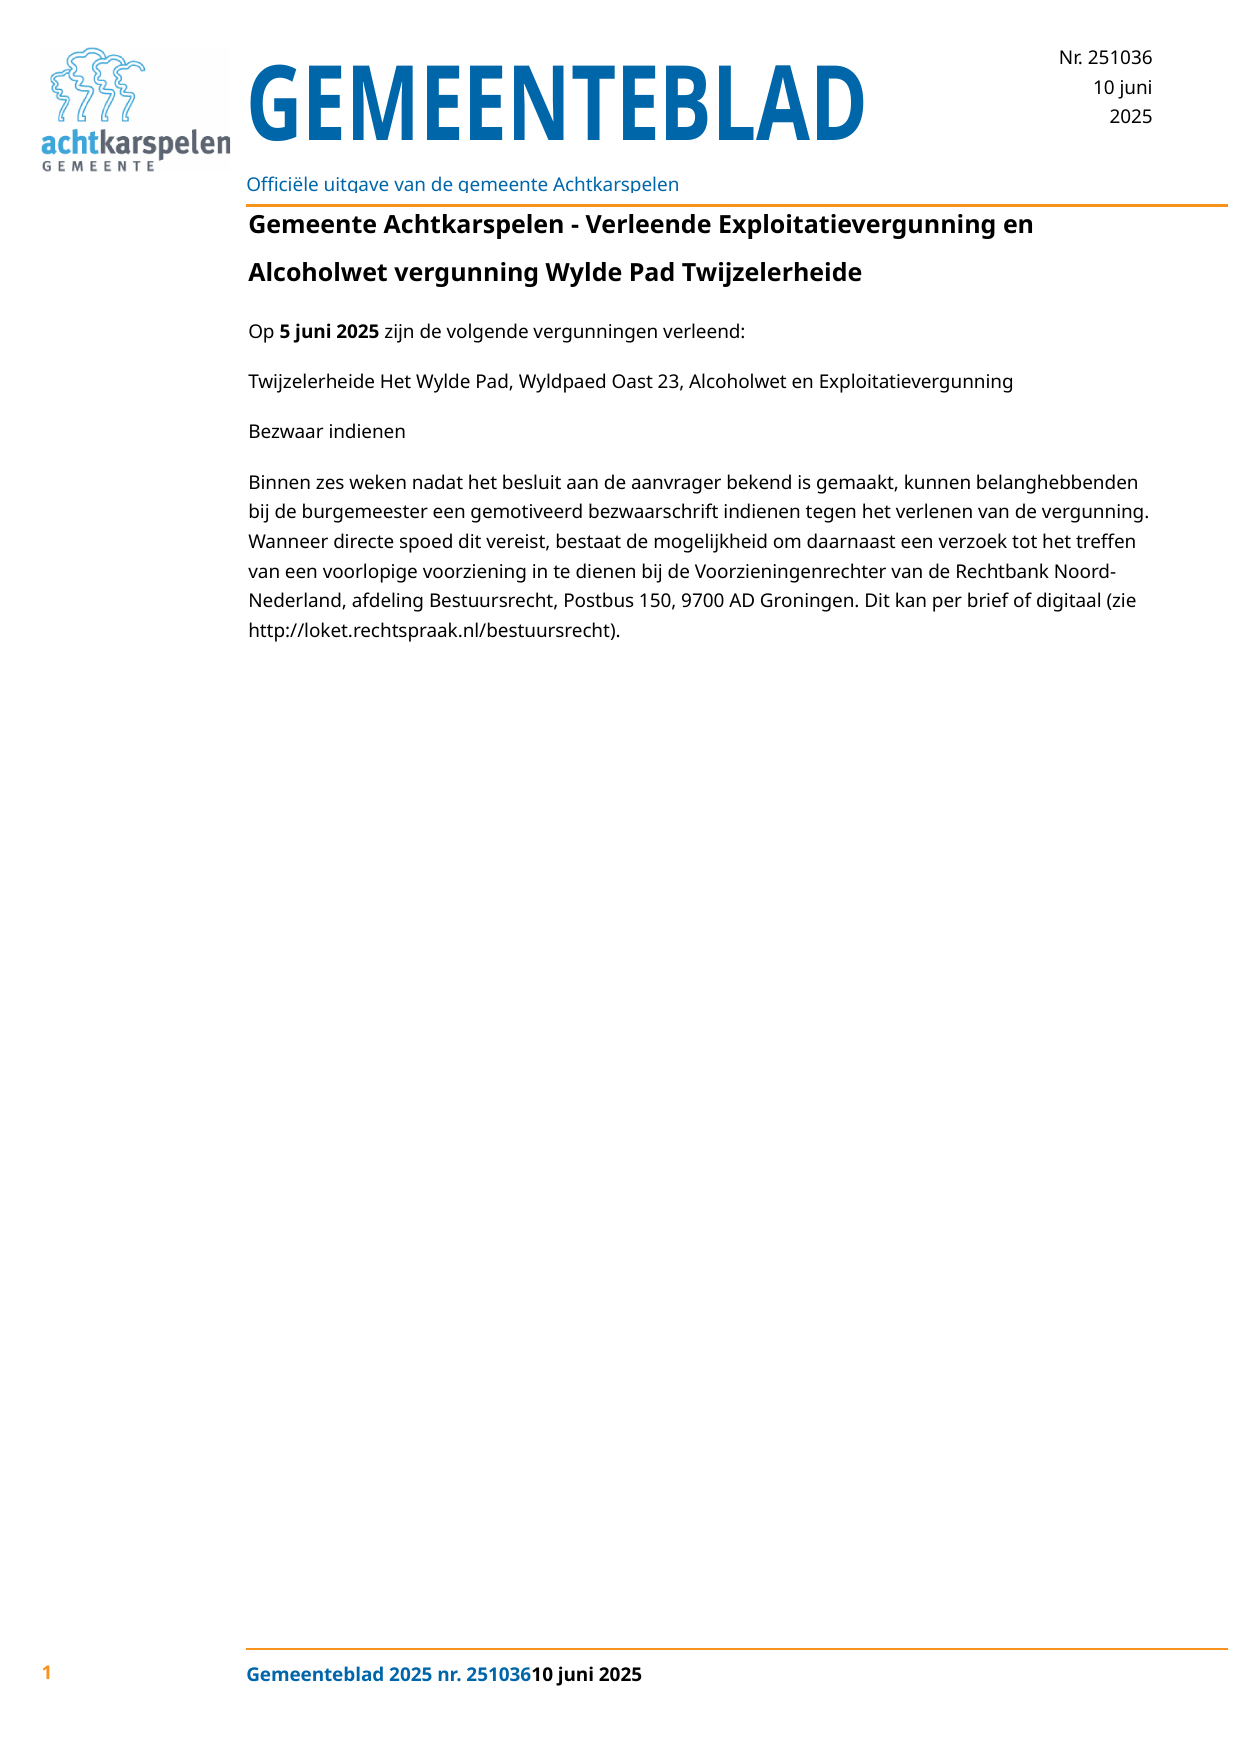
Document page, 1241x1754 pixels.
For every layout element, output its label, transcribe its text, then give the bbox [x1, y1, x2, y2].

text Gemeente Achtkarspelen - Verleende Exploitatievergunning en Alcoholwet vergunning Wylde Pad Twijzelerheide [248, 207, 1152, 288]
text Binnen zes weken nadat het besluit aan de aanvrager bekend is gemaakt, kunnen belanghebbenden bij de burgemeester een gemotiveerd bezwaarschrift indienen tegen het verlenen van de vergunning. Wanneer directe spoed dit vereist, bestaat de mogelijkheid om daarnaast een verzoek tot het treffen van een voorlopige voorziening in te dienen bij de Voorzieningenrechter van de Rechtbank Noord-Nederland, afdeling Bestuursrecht, Postbus 150, 9700 AD Groningen. Dit kan per brief of digitaal (zie http://loket.rechtspraak.nl/bestuursrecht). [248, 469, 1152, 643]
text Op 5 juni 2025 zijn de volgende vergunningen verleend: [248, 318, 1152, 344]
picture [41, 47, 231, 172]
text Bezwaar indienen [248, 419, 1152, 444]
text Twijzelerheide Het Wylde Pad, Wyldpaed Oast 23, Alcoholwet en Exploitatievergunning [248, 368, 1152, 394]
